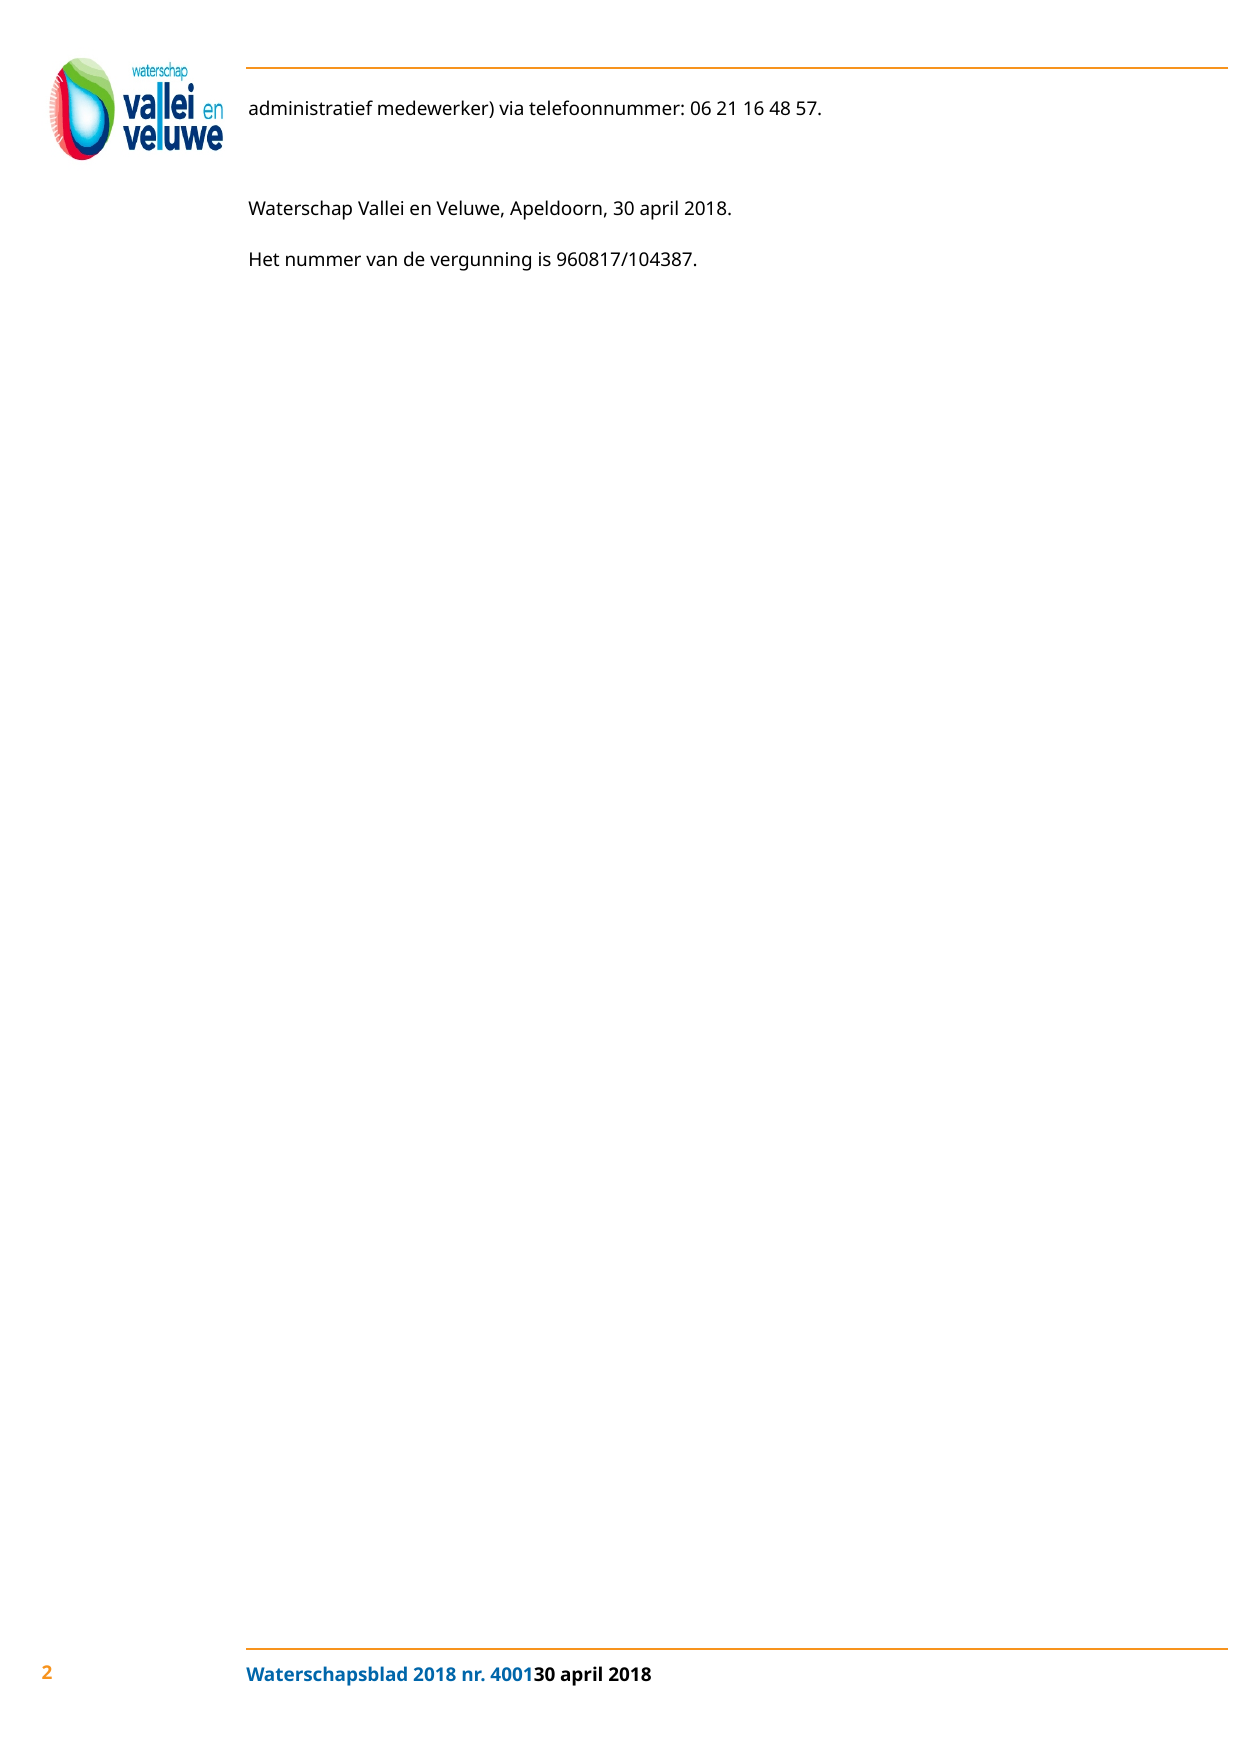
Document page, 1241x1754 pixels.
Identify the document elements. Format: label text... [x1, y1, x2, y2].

text Het nummer van de vergunning is 960817/104387. [248, 246, 1152, 272]
picture [41, 47, 231, 172]
text Waterschap Vallei en Veluwe, Apeldoorn, 30 april 2018. [248, 196, 1152, 221]
text administratief medewerker) via telefoonnummer: 06 21 16 48 57. [248, 95, 1152, 121]
